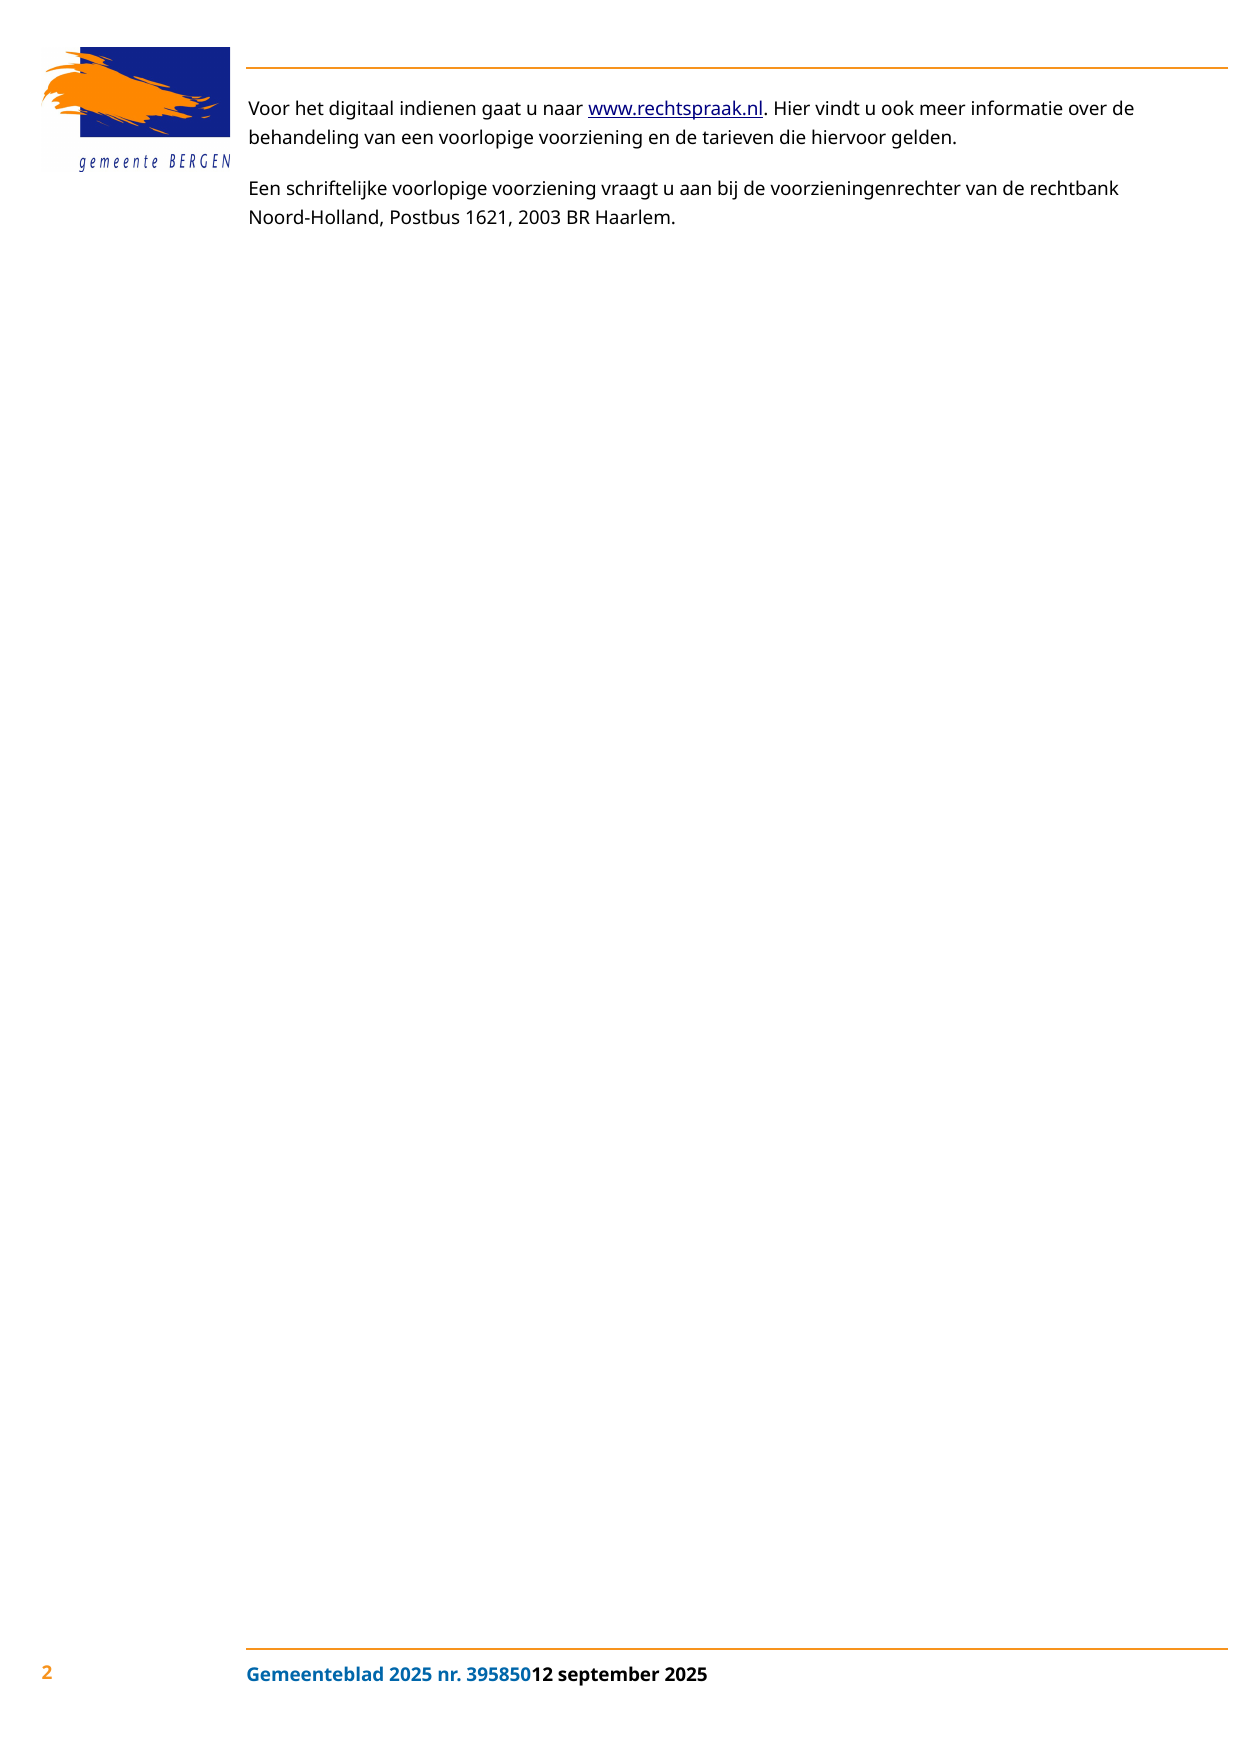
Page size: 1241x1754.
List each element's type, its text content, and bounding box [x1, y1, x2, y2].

text Voor het digitaal indienen gaat u naar www.rechtspraak.nl. Hier vindt u ook meer informatie over de behandeling van een voorlopige voorziening en de tarieven die hiervoor gelden. [248, 95, 1152, 150]
picture [41, 47, 231, 172]
text Een schriftelijke voorlopige voorziening vraagt u aan bij de voorzieningenrechter van de rechtbank Noord-Holland, Postbus 1621, 2003 BR Haarlem. [248, 175, 1152, 230]
